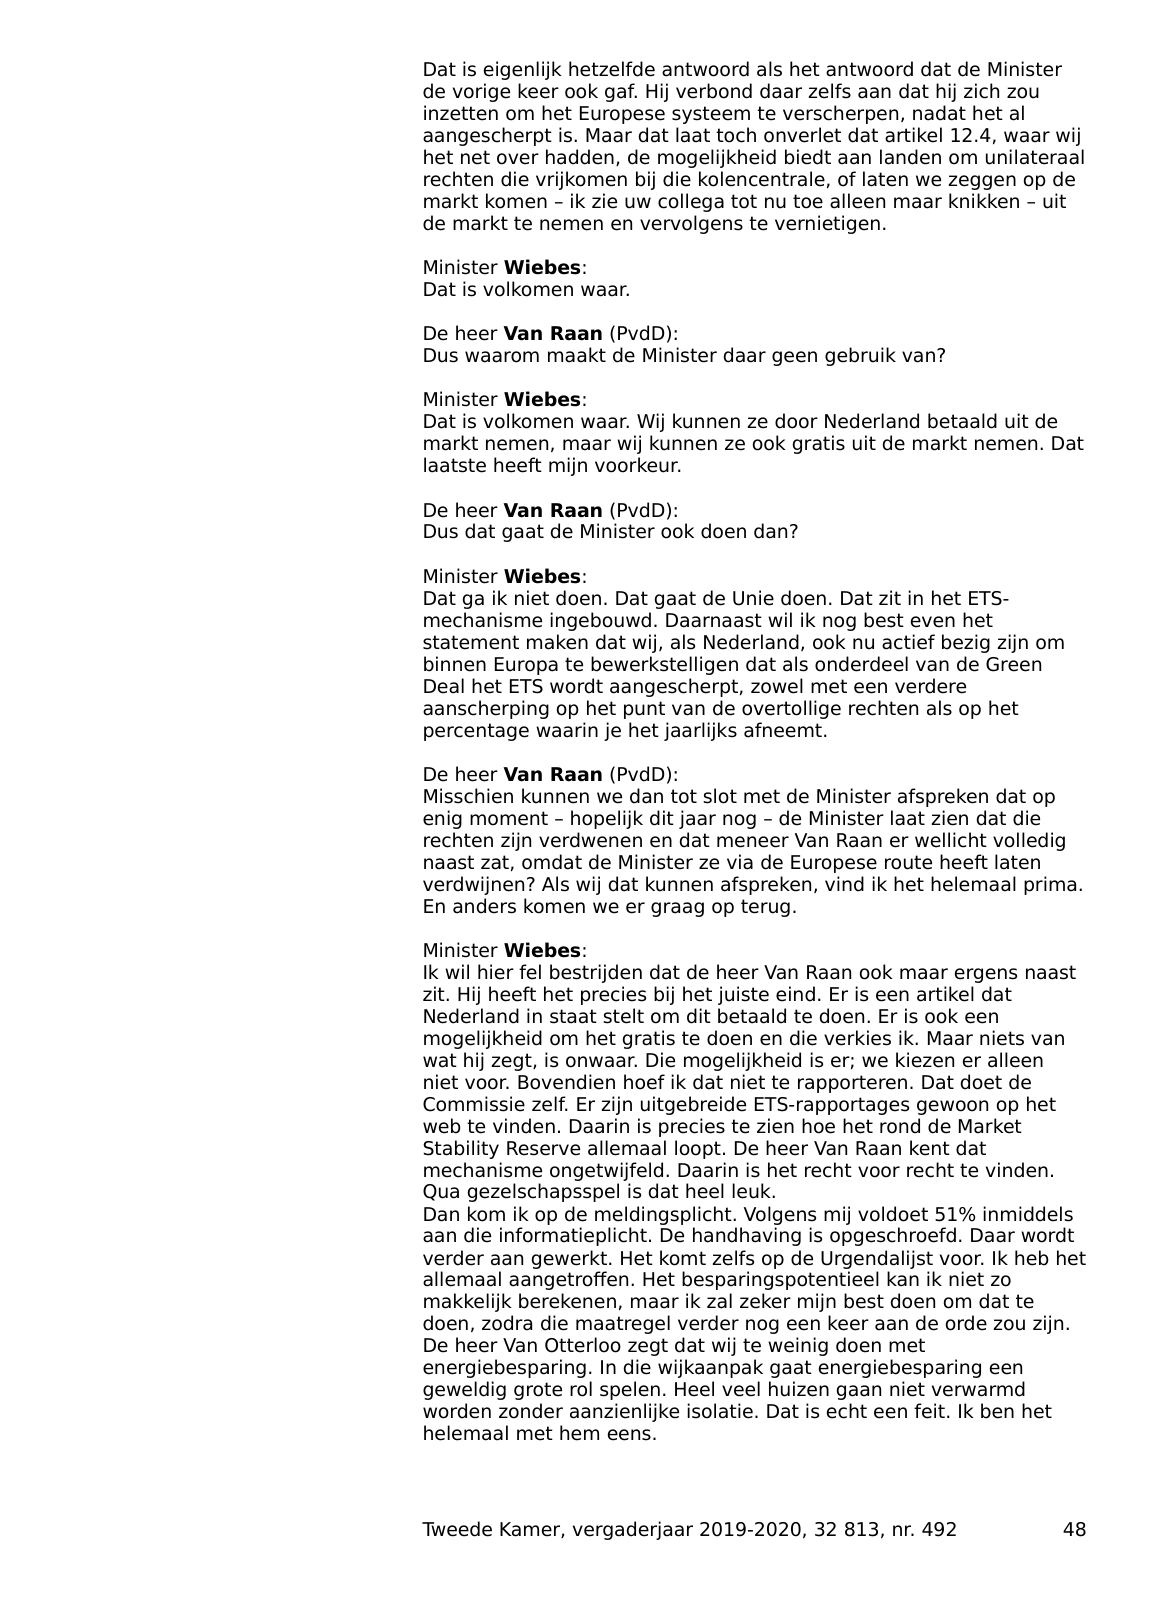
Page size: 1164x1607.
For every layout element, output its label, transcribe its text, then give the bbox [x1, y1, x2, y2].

text Dat is eigenlijk hetzelfde antwoord als het antwoord dat de Minister de vorige keer ook gaf. Hij verbond daar zelfs aan dat hij zich zou inzetten om het Europese systeem te verscherpen, nadat het al aangescherpt is. Maar dat laat toch onverlet dat artikel 12.4, waar wij het net over hadden, de mogelijkheid biedt aan landen om unilateraal rechten die vrijkomen bij die kolencentrale, of laten we zeggen op de markt komen – ik zie uw collega tot nu toe alleen maar knikken – uit de markt te nemen en vervolgens te vernietigen. [422, 59, 1087, 235]
text De heer Van Raan (PvdD): [422, 323, 1087, 345]
text Minister Wiebes: [422, 566, 1087, 588]
text De heer Van Otterloo zegt dat wij te weinig doen met energiebesparing. In die wijkaanpak gaat energiebesparing een geweldig grote rol spelen. Heel veel huizen gaan niet verwarmd worden zonder aanzienlijke isolatie. Dat is echt een feit. Ik ben het helemaal met hem eens. [422, 1335, 1087, 1445]
text Dan kom ik op de meldingsplicht. Volgens mij voldoet 51% inmiddels aan die informatieplicht. De handhaving is opgeschroefd. Daar wordt verder aan gewerkt. Het komt zelfs op de Urgendalijst voor. Ik heb het allemaal aangetroffen. Het besparingspotentieel kan ik niet zo makkelijk berekenen, maar ik zal zeker mijn best doen om dat te doen, zodra die maatregel verder nog een keer aan de orde zou zijn. [422, 1203, 1087, 1335]
text Dus dat gaat de Minister ook doen dan? [422, 521, 1087, 543]
text De heer Van Raan (PvdD): [422, 764, 1087, 786]
text Dat is volkomen waar. Wij kunnen ze door Nederland betaald uit de markt nemen, maar wij kunnen ze ook gratis uit de markt nemen. Dat laatste heeft mijn voorkeur. [422, 411, 1087, 477]
text Minister Wiebes: [422, 940, 1087, 962]
text Misschien kunnen we dan tot slot met de Minister afspreken dat op enig moment – hopelijk dit jaar nog – de Minister laat zien dat die rechten zijn verdwenen en dat meneer Van Raan er wellicht volledig naast zat, omdat de Minister ze via de Europese route heeft laten verdwijnen? Als wij dat kunnen afspreken, vind ik het helemaal prima. En anders komen we er graag op terug. [422, 786, 1087, 917]
text De heer Van Raan (PvdD): [422, 499, 1087, 521]
text Dat ga ik niet doen. Dat gaat de Unie doen. Dat zit in het ETS-mechanisme ingebouwd. Daarnaast wil ik nog best even het statement maken dat wij, als Nederland, ook nu actief bezig zijn om binnen Europa te bewerkstelligen dat als onderdeel van de Green Deal het ETS wordt aangescherpt, zowel met een verdere aanscherping op het punt van de overtollige rechten als op het percentage waarin je het jaarlijks afneemt. [422, 588, 1087, 741]
text Ik wil hier fel bestrijden dat de heer Van Raan ook maar ergens naast zit. Hij heeft het precies bij het juiste eind. Er is een artikel dat Nederland in staat stelt om dit betaald te doen. Er is ook een mogelijkheid om het gratis te doen en die verkies ik. Maar niets van wat hij zegt, is onwaar. Die mogelijkheid is er; we kiezen er alleen niet voor. Bovendien hoef ik dat niet te rapporteren. Dat doet de Commissie zelf. Er zijn uitgebreide ETS-rapportages gewoon op het web te vinden. Daarin is precies te zien hoe het rond de Market Stability Reserve allemaal loopt. De heer Van Raan kent dat mechanisme ongetwijfeld. Daarin is het recht voor recht te vinden. Qua gezelschapsspel is dat heel leuk. [422, 962, 1087, 1203]
text Dat is volkomen waar. [422, 279, 1087, 301]
text Minister Wiebes: [422, 257, 1087, 279]
text Dus waarom maakt de Minister daar geen gebruik van? [422, 345, 1087, 367]
text Minister Wiebes: [422, 389, 1087, 411]
